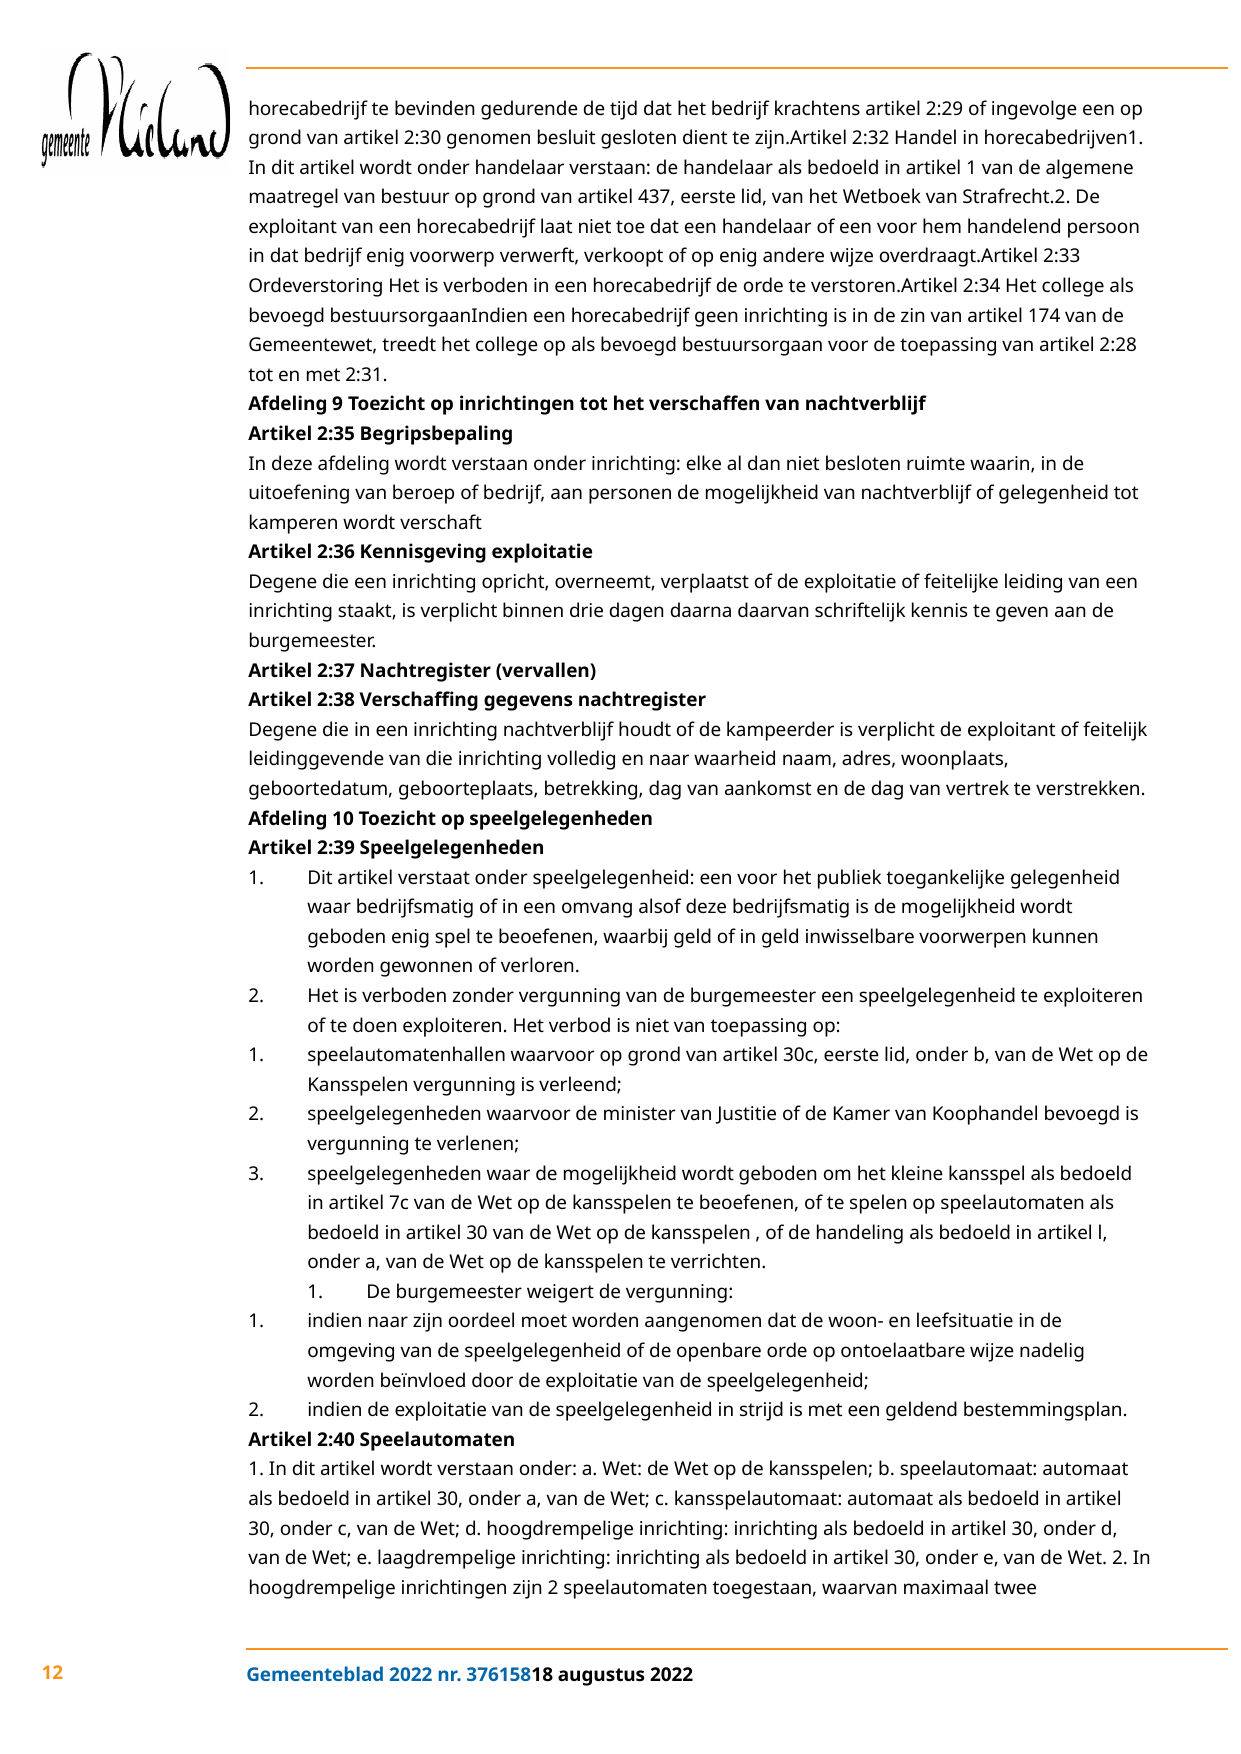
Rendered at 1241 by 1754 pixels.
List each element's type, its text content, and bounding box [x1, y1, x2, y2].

list speelautomatenhallen waarvoor op grond van artikel 30c, eerste lid, onder b, van de Wet op de Kansspelen vergunning is verleend; [248, 1041, 1152, 1097]
text Artikel 2:38 Verschaffing gegevens nachtregister [248, 686, 1152, 712]
text Artikel 2:37 Nachtregister (vervallen) [248, 657, 1152, 683]
text Afdeling 10 Toezicht op speelgelegenheden [248, 805, 1152, 831]
text Artikel 2:39 Speelgelegenheden [248, 834, 1152, 860]
list speelgelegenheden waar de mogelijkheid wordt geboden om het kleine kansspel als bedoeld in artikel 7c van de Wet op de kansspelen te beoefenen, of te spelen op speelautomaten als bedoeld in artikel 30 van de Wet op de kansspelen , of de handeling als bedoeld in artikel l, onder a, van de Wet op de kansspelen te verrichten. [248, 1160, 1152, 1274]
list indien naar zijn oordeel moet worden aangenomen dat de woon- en leefsituatie in de omgeving van de speelgelegenheid of de openbare orde op ontoelaatbare wijze nadelig worden beïnvloed door de exploitatie van de speelgelegenheid; [248, 1308, 1152, 1393]
text Artikel 2:35 Begripsbepaling [248, 420, 1152, 446]
list De burgemeester weigert de vergunning: [307, 1278, 1152, 1304]
text Artikel 2:40 Speelautomaten [248, 1426, 1152, 1452]
text horecabedrijf te bevinden gedurende de tijd dat het bedrijf krachtens artikel 2:29 of ingevolge een op grond van artikel 2:30 genomen besluit gesloten dient te zijn.Artikel 2:32 Handel in horecabedrijven1. In dit artikel wordt onder handelaar verstaan: de handelaar als bedoeld in artikel 1 van de algemene maatregel van bestuur op grond van artikel 437, eerste lid, van het Wetboek van Strafrecht.2. De exploitant van een horecabedrijf laat niet toe dat een handelaar of een voor hem handelend persoon in dat bedrijf enig voorwerp verwerft, verkoopt of op enig andere wijze overdraagt.Artikel 2:33 Ordeverstoring Het is verboden in een horecabedrijf de orde te verstoren.Artikel 2:34 Het college als bevoegd bestuursorgaanIndien een horecabedrijf geen inrichting is in de zin van artikel 174 van de Gemeentewet, treedt het college op als bevoegd bestuursorgaan voor de toepassing van artikel 2:28 tot en met 2:31. [248, 95, 1152, 387]
text Degene die in een inrichting nachtverblijf houdt of de kampeerder is verplicht de exploitant of feitelijk leidinggevende van die inrichting volledig en naar waarheid naam, adres, woonplaats, geboortedatum, geboorteplaats, betrekking, dag van aankomst en de dag van vertrek te verstrekken. [248, 716, 1152, 801]
text Afdeling 9 Toezicht op inrichtingen tot het verschaffen van nachtverblijf [248, 391, 1152, 416]
text In deze afdeling wordt verstaan onder inrichting: elke al dan niet besloten ruimte waarin, in de uitoefening van beroep of bedrijf, aan personen de mogelijkheid van nachtverblijf of gelegenheid tot kamperen wordt verschaft [248, 450, 1152, 535]
text Degene die een inrichting opricht, overneemt, verplaatst of de exploitatie of feitelijke leiding van een inrichting staakt, is verplicht binnen drie dagen daarna daarvan schriftelijk kennis te geven aan de burgemeester. [248, 568, 1152, 653]
picture [41, 47, 231, 172]
list speelgelegenheden waarvoor de minister van Justitie of de Kamer van Koophandel bevoegd is vergunning te verlenen; [248, 1101, 1152, 1156]
list Dit artikel verstaat onder speelgelegenheid: een voor het publiek toegankelijke gelegenheid waar bedrijfsmatig of in een omvang alsof deze bedrijfsmatig is de mogelijkheid wordt geboden enig spel te beoefenen, waarbij geld of in geld inwisselbare voorwerpen kunnen worden gewonnen of verloren. [248, 864, 1152, 978]
list Het is verboden zonder vergunning van de burgemeester een speelgelegenheid te exploiteren of te doen exploiteren. Het verbod is niet van toepassing op: [248, 982, 1152, 1038]
text 1. In dit artikel wordt verstaan onder: a. Wet: de Wet op de kansspelen; b. speelautomaat: automaat als bedoeld in artikel 30, onder a, van de Wet; c. kansspelautomaat: automaat als bedoeld in artikel 30, onder c, van de Wet; d. hoogdrempelige inrichting: inrichting als bedoeld in artikel 30, onder d, van de Wet; e. laagdrempelige inrichting: inrichting als bedoeld in artikel 30, onder e, van de Wet. 2. In hoogdrempelige inrichtingen zijn 2 speelautomaten toegestaan, waarvan maximaal twee [248, 1456, 1152, 1600]
text Artikel 2:36 Kennisgeving exploitatie [248, 538, 1152, 564]
list indien de exploitatie van de speelgelegenheid in strijd is met een geldend bestemmingsplan. [248, 1396, 1152, 1422]
